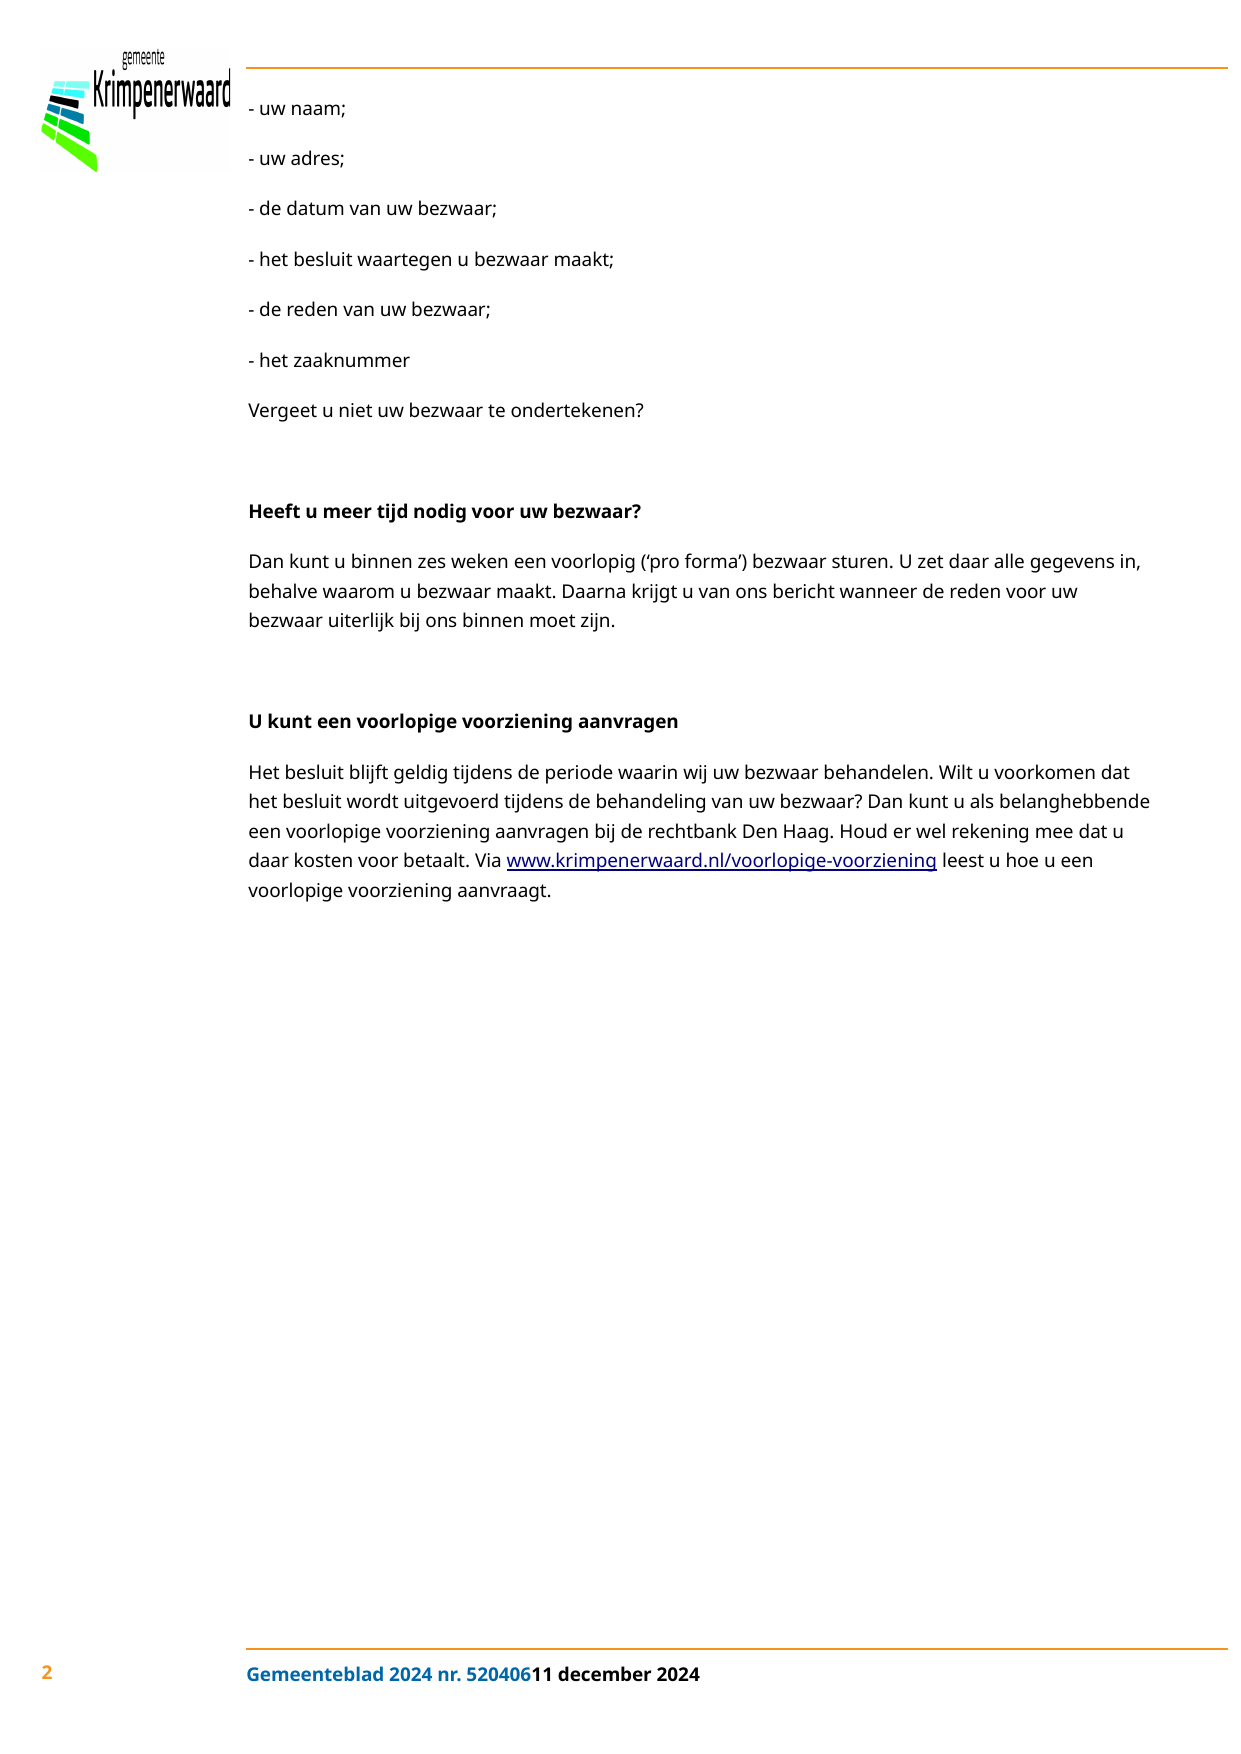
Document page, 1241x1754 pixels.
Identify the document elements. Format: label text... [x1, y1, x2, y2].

text U kunt een voorlopige voorziening aanvragen [248, 708, 1152, 734]
text - het besluit waartegen u bezwaar maakt; [248, 246, 1152, 272]
text Het besluit blijft geldig tijdens de periode waarin wij uw bezwaar behandelen. Wilt u voorkomen dat het besluit wordt uitgevoerd tijdens de behandeling van uw bezwaar? Dan kunt u als belanghebbende een voorlopige voorziening aanvragen bij de rechtbank Den Haag. Houd er wel rekening mee dat u daar kosten voor betaalt. Via www.krimpenerwaard.nl/voorlopige-voorziening leest u hoe u een voorlopige voorziening aanvraagt. [248, 759, 1152, 903]
text Vergeet u niet uw bezwaar te ondertekenen? [248, 397, 1152, 423]
text Heeft u meer tijd nodig voor uw bezwaar? [248, 498, 1152, 524]
text - uw adres; [248, 145, 1152, 171]
picture [41, 47, 231, 172]
text - de datum van uw bezwaar; [248, 196, 1152, 221]
text - uw naam; [248, 95, 1152, 121]
text - de reden van uw bezwaar; [248, 296, 1152, 322]
text Dan kunt u binnen zes weken een voorlopig (‘pro forma’) bezwaar sturen. U zet daar alle gegevens in, behalve waarom u bezwaar maakt. Daarna krijgt u van ons bericht wanneer de reden voor uw bezwaar uiterlijk bij ons binnen moet zijn. [248, 548, 1152, 633]
text - het zaaknummer [248, 347, 1152, 373]
